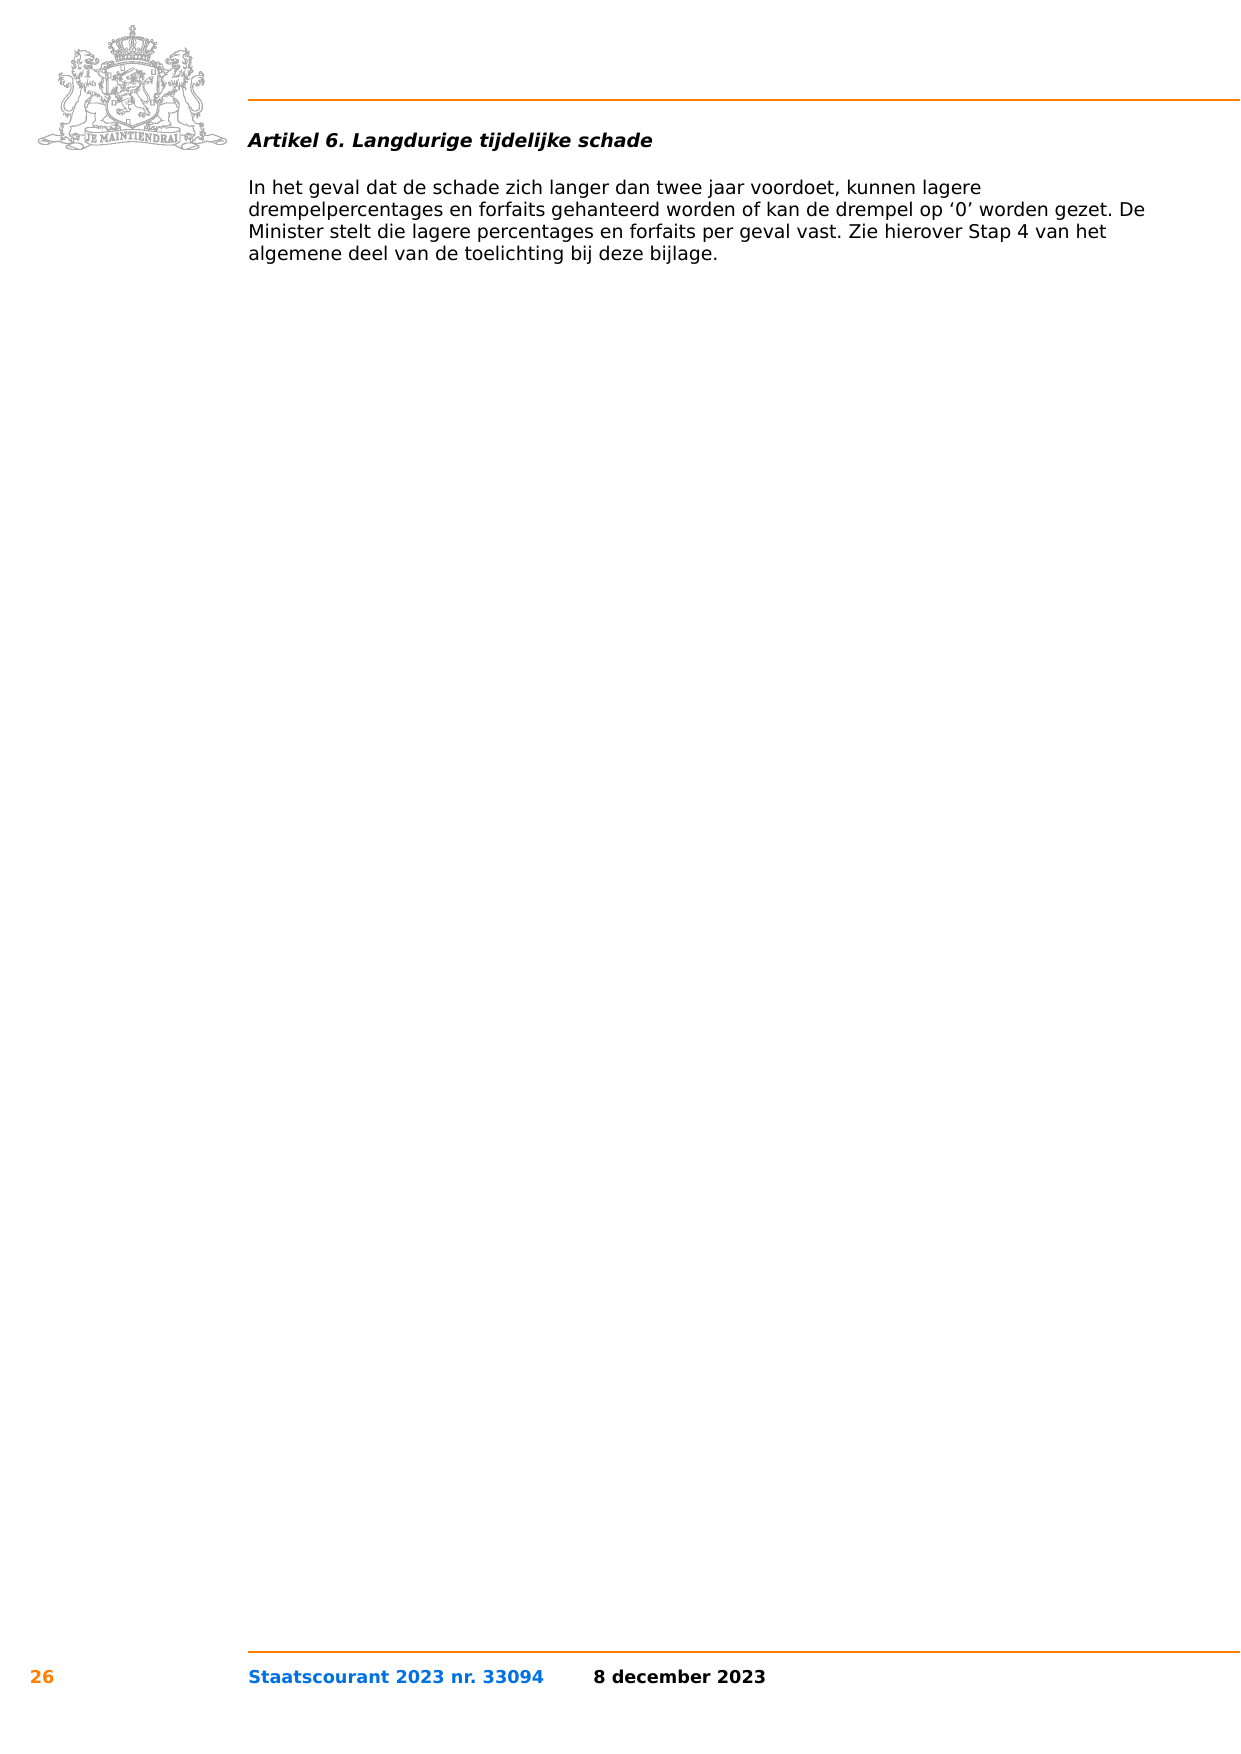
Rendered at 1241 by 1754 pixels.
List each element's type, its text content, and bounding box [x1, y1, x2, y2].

picture [38, 25, 227, 150]
subtitle Artikel 6. Langdurige tijdelijke schade [248, 130, 1163, 152]
text In het geval dat de schade zich langer dan twee jaar voordoet, kunnen lagere drempelpercentages en forfaits gehanteerd worden of kan de drempel op ‘0’ worden gezet. De Minister stelt die lagere percentages en forfaits per geval vast. Zie hierover Stap 4 van het algemene deel van de toelichting bij deze bijlage. [248, 177, 1163, 265]
